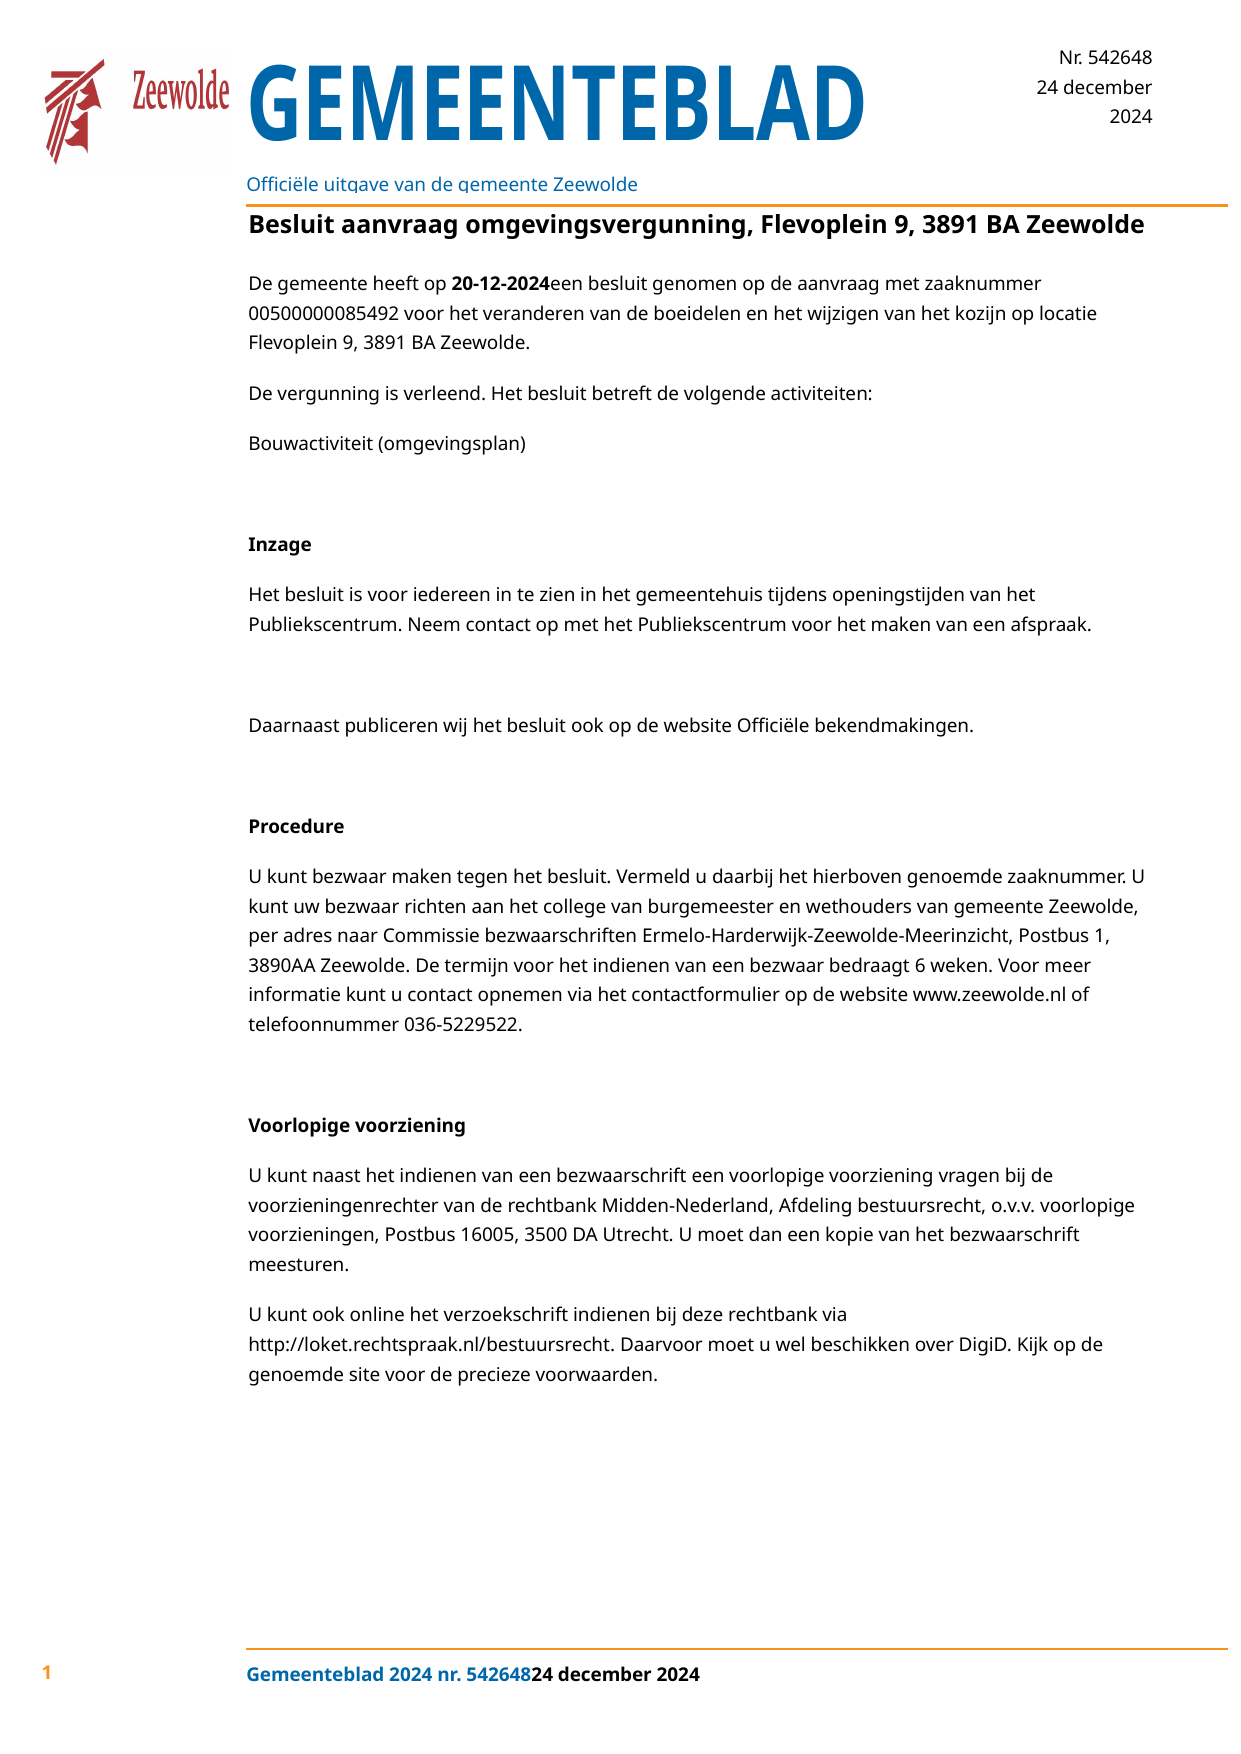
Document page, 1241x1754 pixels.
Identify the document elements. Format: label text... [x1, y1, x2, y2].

text U kunt ook online het verzoekschrift indienen bij deze rechtbank via http://loket.rechtspraak.nl/bestuursrecht. Daarvoor moet u wel beschikken over DigiD. Kijk op de genoemde site voor de precieze voorwaarden. [248, 1302, 1152, 1386]
text De gemeente heeft op 20-12-2024een besluit genomen op de aanvraag met zaaknummer 00500000085492 voor het veranderen van de boeidelen en het wijzigen van het kozijn op locatie Flevoplein 9, 3891 BA Zeewolde. [248, 270, 1152, 355]
text Daarnaast publiceren wij het besluit ook op de website Officiële bekendmakingen. [248, 712, 1152, 738]
text Bouwactiviteit (omgevingsplan) [248, 430, 1152, 456]
text Besluit aanvraag omgevingsvergunning, Flevoplein 9, 3891 BA Zeewolde [248, 207, 1152, 241]
picture [41, 47, 231, 172]
text Voorlopige voorziening [248, 1112, 1152, 1138]
text Het besluit is voor iedereen in te zien in het gemeentehuis tijdens openingstijden van het Publiekscentrum. Neem contact op met het Publiekscentrum voor het maken van een afspraak. [248, 582, 1152, 637]
text Inzage [248, 531, 1152, 557]
text U kunt bezwaar maken tegen het besluit. Vermeld u daarbij het hierboven genoemde zaaknummer. U kunt uw bezwaar richten aan het college van burgemeester en wethouders van gemeente Zeewolde, per adres naar Commissie bezwaarschriften Ermelo-Harderwijk-Zeewolde-Meerinzicht, Postbus 1, 3890AA Zeewolde. De termijn voor het indienen van een bezwaar bedraagt 6 weken. Voor meer informatie kunt u contact opnemen via het contactformulier op de website www.zeewolde.nl of telefoonnummer 036-5229522. [248, 863, 1152, 1037]
text U kunt naast het indienen van een bezwaarschrift een voorlopige voorziening vragen bij de voorzieningenrechter van de rechtbank Midden-Nederland, Afdeling bestuursrecht, o.v.v. voorlopige voorzieningen, Postbus 16005, 3500 DA Utrecht. U moet dan een kopie van het bezwaarschrift meesturen. [248, 1162, 1152, 1277]
text De vergunning is verleend. Het besluit betreft de volgende activiteiten: [248, 380, 1152, 406]
text Procedure [248, 813, 1152, 838]
